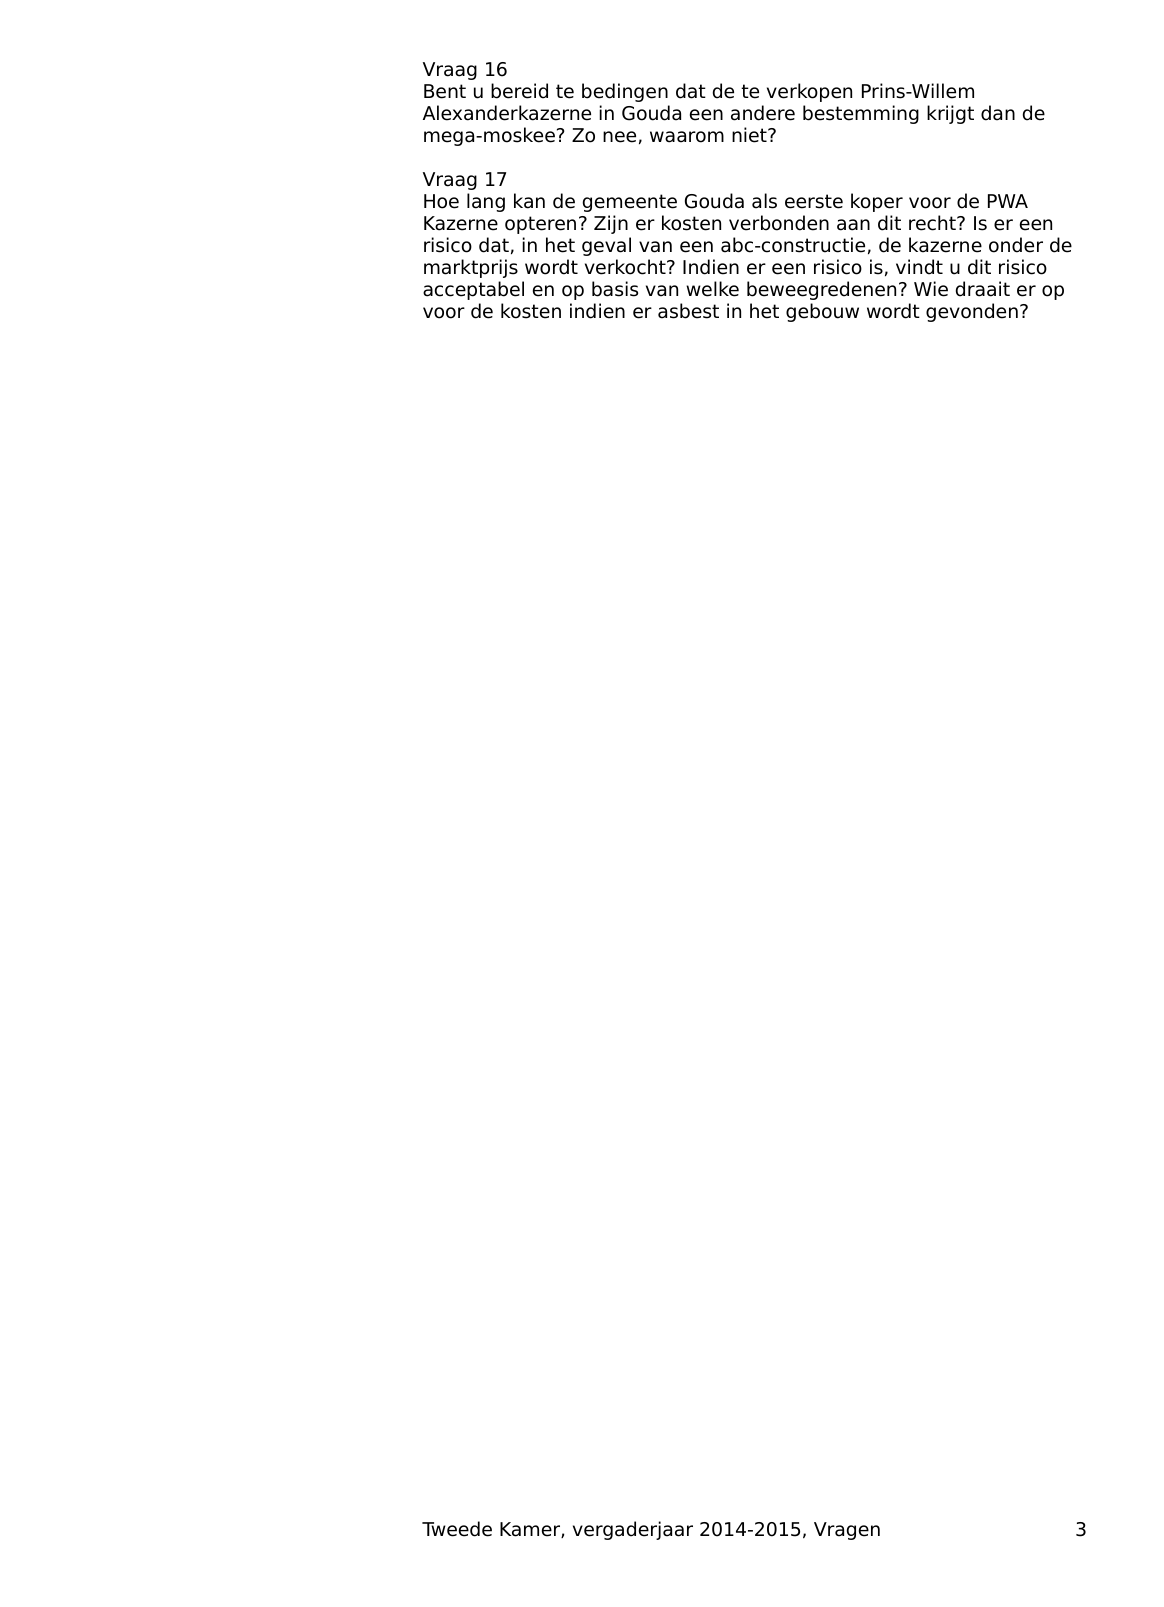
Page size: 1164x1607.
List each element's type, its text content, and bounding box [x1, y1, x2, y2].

text Bent u bereid te bedingen dat de te verkopen Prins-Willem Alexanderkazerne in Gouda een andere bestemming krijgt dan de mega-moskee? Zo nee, waarom niet? [422, 81, 1087, 147]
text Hoe lang kan de gemeente Gouda als eerste koper voor de PWA Kazerne opteren? Zijn er kosten verbonden aan dit recht? Is er een risico dat, in het geval van een abc-constructie, de kazerne onder de marktprijs wordt verkocht? Indien er een risico is, vindt u dit risico acceptabel en op basis van welke beweegredenen? Wie draait er op voor de kosten indien er asbest in het gebouw wordt gevonden? [422, 191, 1087, 323]
text Vraag 17 [422, 169, 1087, 191]
text Vraag 16 [422, 59, 1087, 81]
